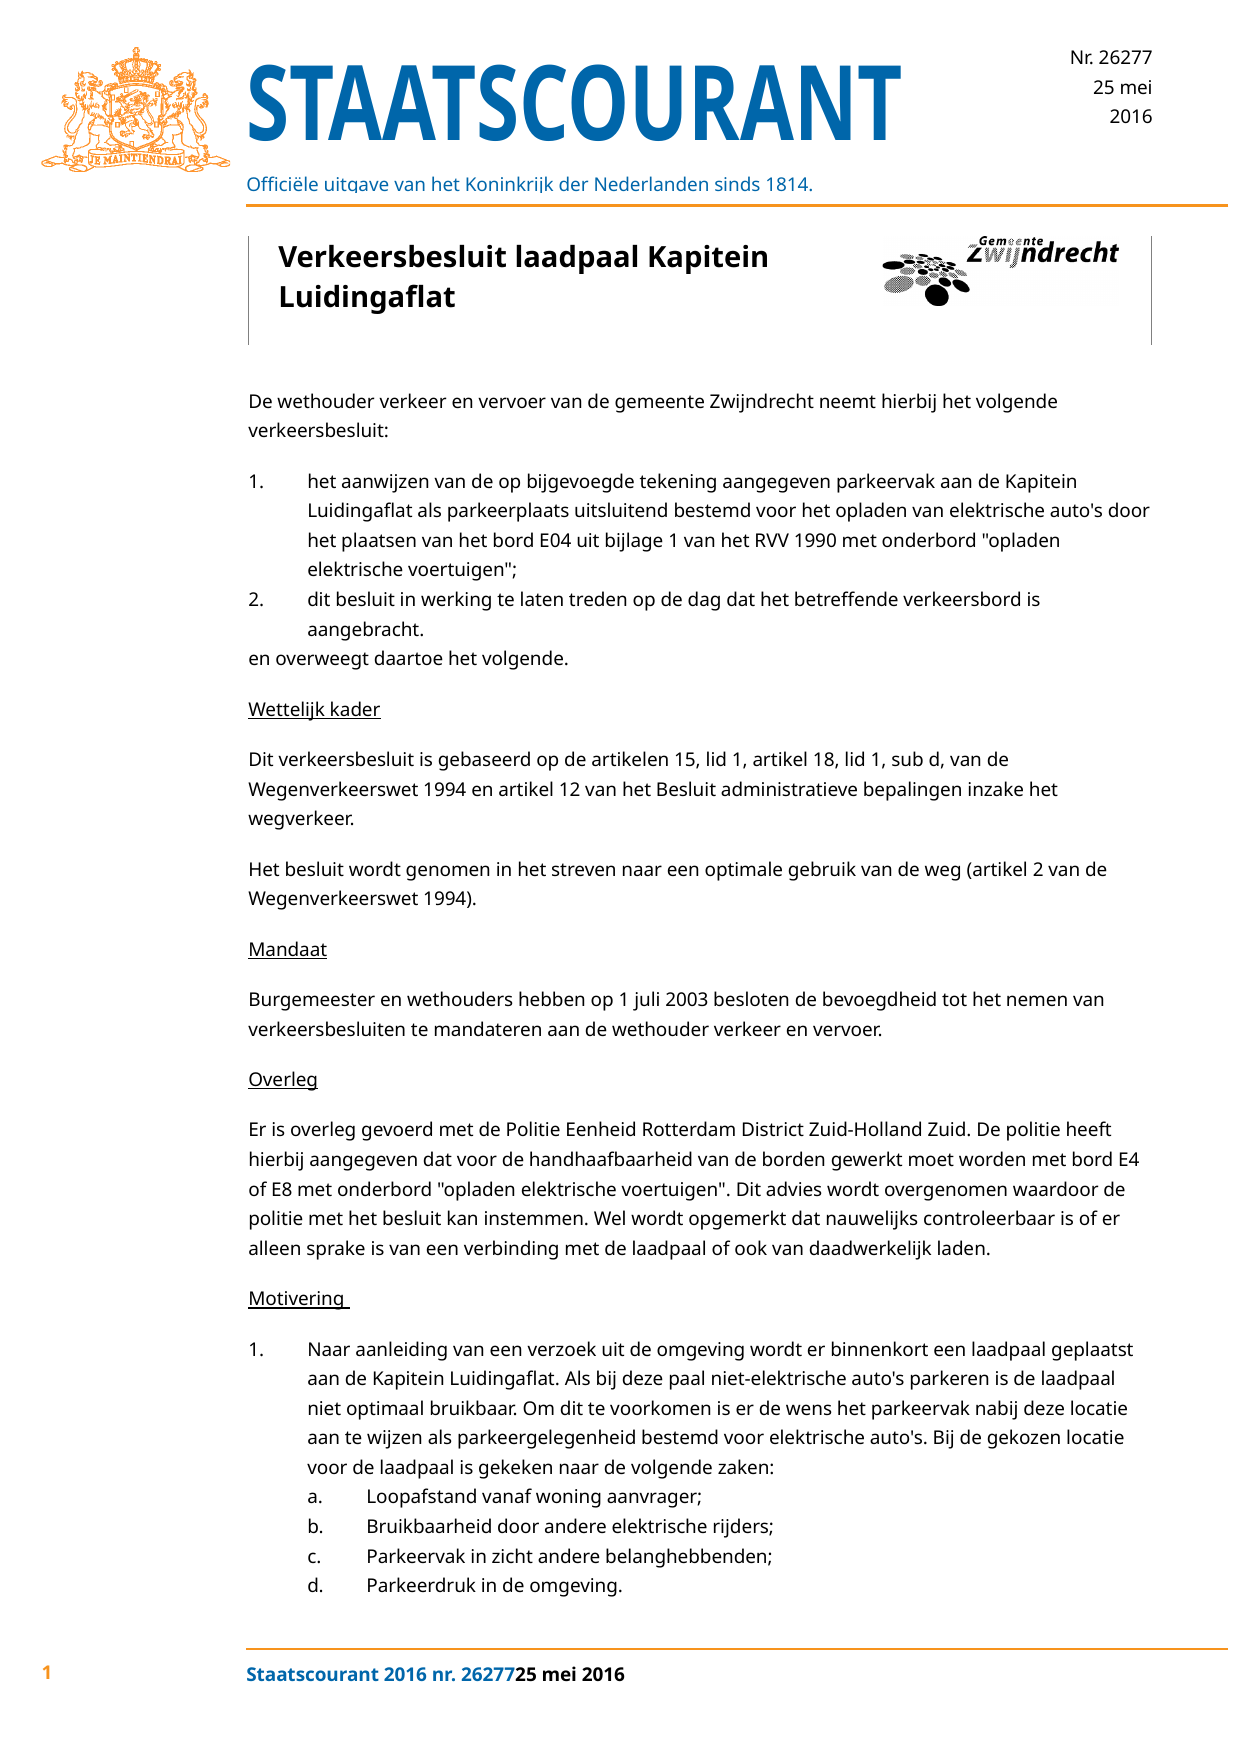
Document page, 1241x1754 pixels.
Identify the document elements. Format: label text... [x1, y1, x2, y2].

list Parkeerdruk in de omgeving. [307, 1572, 1152, 1598]
text Mandaat [248, 936, 1152, 962]
text Motivering [248, 1285, 1152, 1311]
text Dit verkeersbesluit is gebaseerd op de artikelen 15, lid 1, artikel 18, lid 1, sub d, van de Wegenverkeerswet 1994 en artikel 12 van het Besluit administratieve bepalingen inzake het wegverkeer. [248, 746, 1152, 831]
text Overleg [248, 1066, 1152, 1092]
list dit besluit in werking te laten treden op de dag dat het betreffende verkeersbord is aangebracht. [248, 586, 1152, 642]
text Er is overleg gevoerd met de Politie Eenheid Rotterdam District Zuid-Holland Zuid. De politie heeft hierbij aangegeven dat voor de handhaafbaarheid van de borden gewerkt moet worden met bord E4 of E8 met onderbord "opladen elektrische voertuigen". Dit advies wordt overgenomen waardoor de politie met het besluit kan instemmen. Wel wordt opgemerkt dat nauwelijks controleerbaar is of er alleen sprake is van een verbinding met de laadpaal of ook van daadwerkelijk laden. [248, 1117, 1152, 1261]
list het aanwijzen van de op bijgevoegde tekening aangegeven parkeervak aan de Kapitein Luidingaflat als parkeerplaats uitsluitend bestemd voor het opladen van elektrische auto's door het plaatsen van het bord E04 uit bijlage 1 van het RVV 1990 met onderbord "opladen elektrische voertuigen"; [248, 468, 1152, 582]
list Naar aanleiding van een verzoek uit de omgeving wordt er binnenkort een laadpaal geplaatst aan de Kapitein Luidingaflat. Als bij deze paal niet-elektrische auto's parkeren is de laadpaal niet optimaal bruikbaar. Om dit te voorkomen is er de wens het parkeervak nabij deze locatie aan te wijzen als parkeergelegenheid bestemd voor elektrische auto's. Bij de gekozen locatie voor de laadpaal is gekeken naar de volgende zaken: [248, 1336, 1152, 1480]
picture [41, 47, 231, 172]
text Het besluit wordt genomen in het streven naar een optimale gebruik van de weg (artikel 2 van de Wegenverkeerswet 1994). [248, 856, 1152, 911]
text en overweegt daartoe het volgende. [248, 645, 1152, 671]
text Wettelijk kader [248, 696, 1152, 722]
list Bruikbaarheid door andere elektrische rijders; [307, 1513, 1152, 1539]
table_header [850, 236, 1151, 345]
text Burgemeester en wethouders hebben op 1 juli 2003 besloten de bevoegdheid tot het nemen van verkeersbesluiten te mandateren aan de wethouder verkeer en vervoer. [248, 986, 1152, 1042]
table_header Verkeersbesluit laadpaal Kapitein Luidingaflat [249, 236, 850, 345]
list Loopafstand vanaf woning aanvrager; [307, 1484, 1152, 1509]
picture [882, 236, 1119, 306]
list Parkeervak in zicht andere belanghebbenden; [307, 1543, 1152, 1569]
text De wethouder verkeer en vervoer van de gemeente Zwijndrecht neemt hierbij het volgende verkeersbesluit: [248, 388, 1152, 443]
